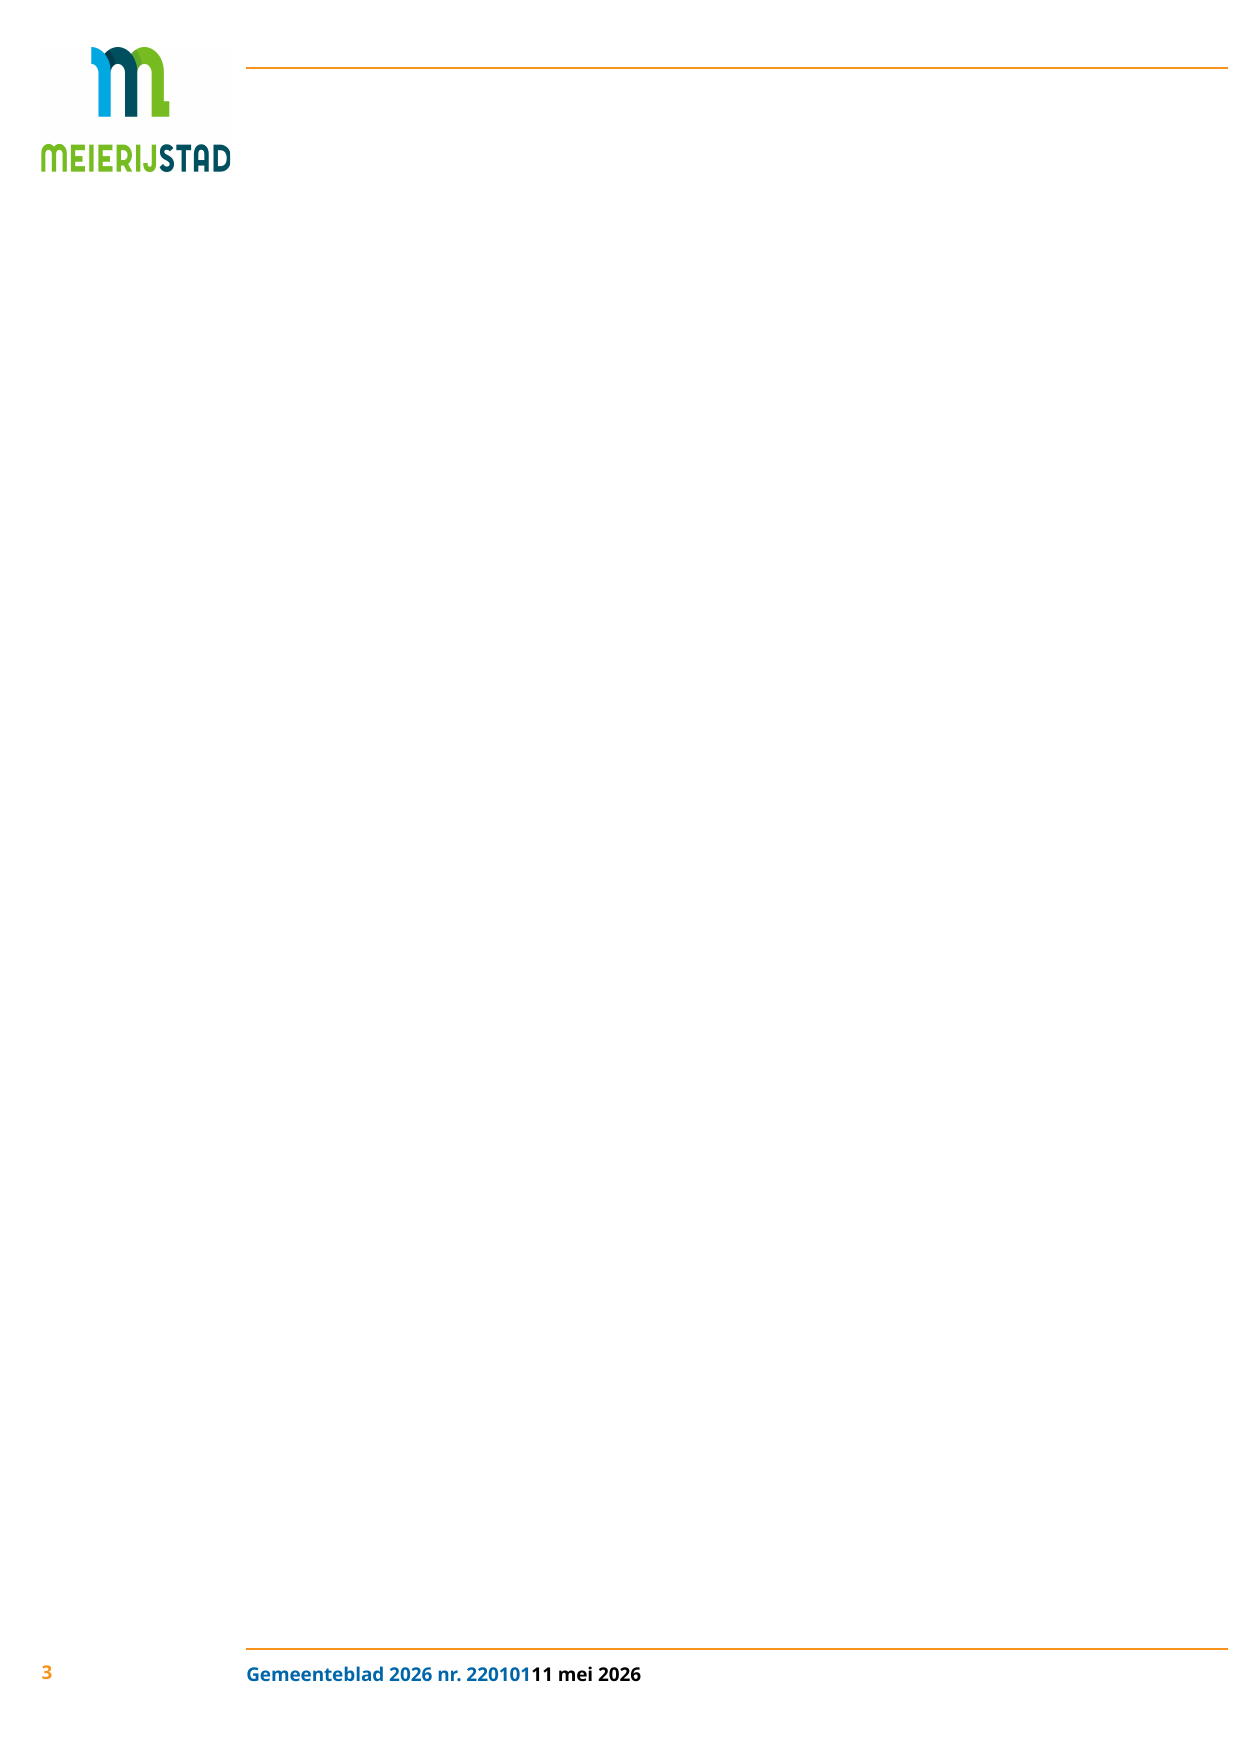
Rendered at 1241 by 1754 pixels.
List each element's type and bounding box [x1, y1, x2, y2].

picture [41, 47, 231, 172]
